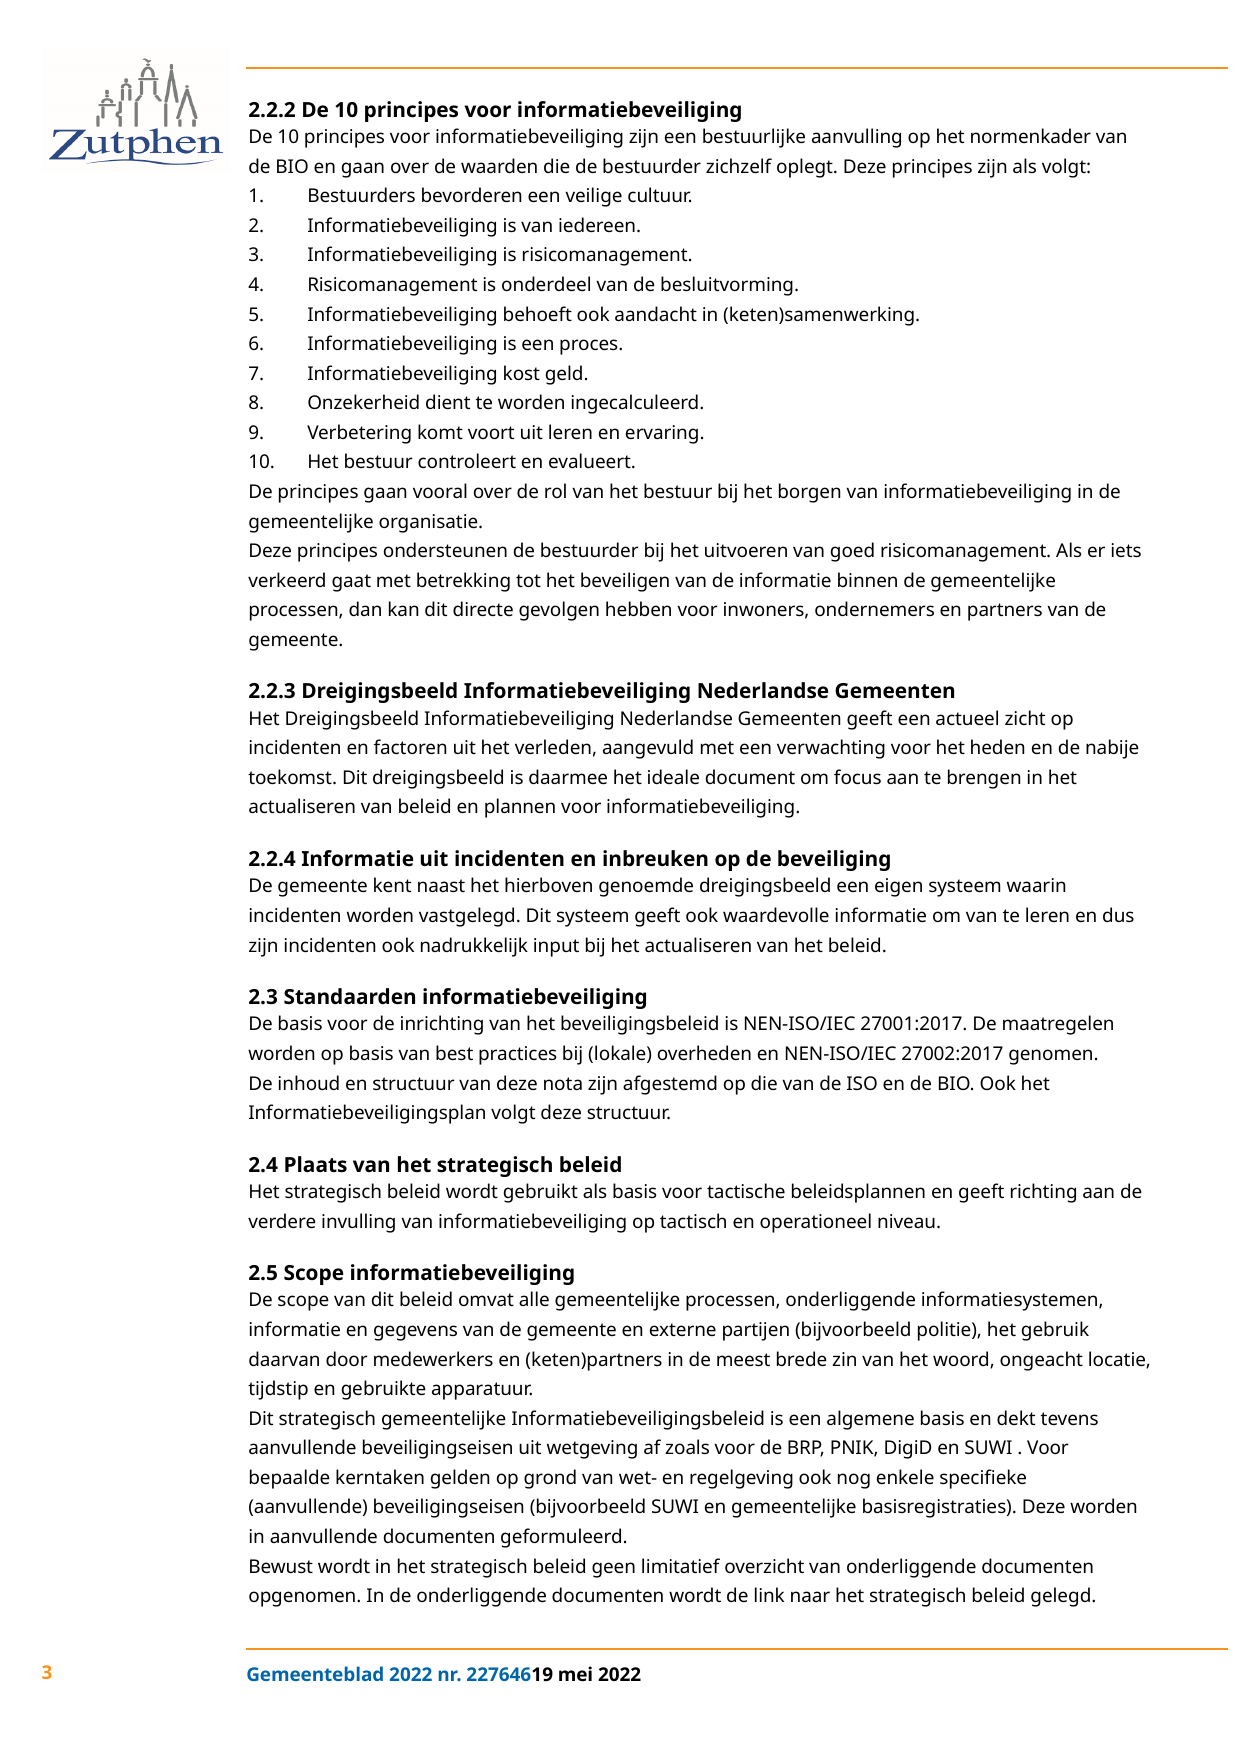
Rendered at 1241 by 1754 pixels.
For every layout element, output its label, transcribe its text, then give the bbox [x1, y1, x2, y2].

text 2.5 Scope informatiebeveiliging [248, 1258, 1152, 1287]
text 2.2.4 Informatie uit incidenten en inbreuken op de beveiliging [248, 844, 1152, 873]
text Het Dreigingsbeeld Informatiebeveiliging Nederlandse Gemeenten geeft een actueel zicht op incidenten en factoren uit het verleden, aangevuld met een verwachting voor het heden en de nabije toekomst. Dit dreigingsbeeld is daarmee het ideale document om focus aan te brengen in het actualiseren van beleid en plannen voor informatiebeveiliging. [248, 705, 1152, 819]
text De scope van dit beleid omvat alle gemeentelijke processen, onderliggende informatiesystemen, informatie en gegevens van de gemeente en externe partijen (bijvoorbeeld politie), het gebruik daarvan door medewerkers en (keten)partners in de meest brede zin van het woord, ongeacht locatie, tijdstip en gebruikte apparatuur. [248, 1287, 1152, 1401]
list Informatiebeveiliging is risicomanagement. [248, 242, 1152, 267]
text Dit strategisch gemeentelijke Informatiebeveiligingsbeleid is een algemene basis en dekt tevens aanvullende beveiligingseisen uit wetgeving af zoals voor de BRP, PNIK, DigiD en SUWI . Voor bepaalde kerntaken gelden op grond van wet- en regelgeving ook nog enkele specifieke (aanvullende) beveiligingseisen (bijvoorbeeld SUWI en gemeentelijke basisregistraties). Deze worden in aanvullende documenten geformuleerd. [248, 1405, 1152, 1549]
list Informatiebeveiliging is een proces. [248, 330, 1152, 356]
picture [41, 47, 231, 172]
text Bewust wordt in het strategisch beleid geen limitatief overzicht van onderliggende documenten opgenomen. In de onderliggende documenten wordt de link naar het strategisch beleid gelegd. [248, 1553, 1152, 1608]
list Verbetering komt voort uit leren en ervaring. [248, 419, 1152, 445]
text 2.3 Standaarden informatiebeveiliging [248, 982, 1152, 1011]
text De basis voor de inrichting van het beveiligingsbeleid is NEN-ISO/IEC 27001:2017. De maatregelen worden op basis van best practices bij (lokale) overheden en NEN-ISO/IEC 27002:2017 genomen. [248, 1011, 1152, 1066]
text Deze principes ondersteunen de bestuurder bij het uitvoeren van goed risicomanagement. Als er iets verkeerd gaat met betrekking tot het beveiligen van de informatie binnen de gemeentelijke processen, dan kan dit directe gevolgen hebben voor inwoners, ondernemers en partners van de gemeente. [248, 537, 1152, 652]
text 2.4 Plaats van het strategisch beleid [248, 1150, 1152, 1178]
list Bestuurders bevorderen een veilige cultuur. [248, 182, 1152, 208]
list Informatiebeveiliging kost geld. [248, 360, 1152, 386]
list Onzekerheid dient te worden ingecalculeerd. [248, 389, 1152, 415]
text De inhoud en structuur van deze nota zijn afgestemd op die van de ISO en de BIO. Ook het Informatiebeveiligingsplan volgt deze structuur. [248, 1070, 1152, 1125]
list Informatiebeveiliging is van iedereen. [248, 212, 1152, 238]
text De principes gaan vooral over de rol van het bestuur bij het borgen van informatiebeveiliging in de gemeentelijke organisatie. [248, 478, 1152, 533]
list Het bestuur controleert en evalueert. [248, 449, 1152, 474]
text Het strategisch beleid wordt gebruikt als basis voor tactische beleidsplannen en geeft richting aan de verdere invulling van informatiebeveiliging op tactisch en operationeel niveau. [248, 1178, 1152, 1233]
text 2.2.2 De 10 principes voor informatiebeveiliging [248, 95, 1152, 123]
list Risicomanagement is onderdeel van de besluitvorming. [248, 271, 1152, 297]
text 2.2.3 Dreigingsbeeld Informatiebeveiliging Nederlandse Gemeenten [248, 677, 1152, 705]
text De gemeente kent naast het hierboven genoemde dreigingsbeeld een eigen systeem waarin incidenten worden vastgelegd. Dit systeem geeft ook waardevolle informatie om van te leren en dus zijn incidenten ook nadrukkelijk input bij het actualiseren van het beleid. [248, 873, 1152, 957]
text De 10 principes voor informatiebeveiliging zijn een bestuurlijke aanvulling op het normenkader van de BIO en gaan over de waarden die de bestuurder zichzelf oplegt. Deze principes zijn als volgt: [248, 123, 1152, 178]
list Informatiebeveiliging behoeft ook aandacht in (keten)samenwerking. [248, 301, 1152, 326]
